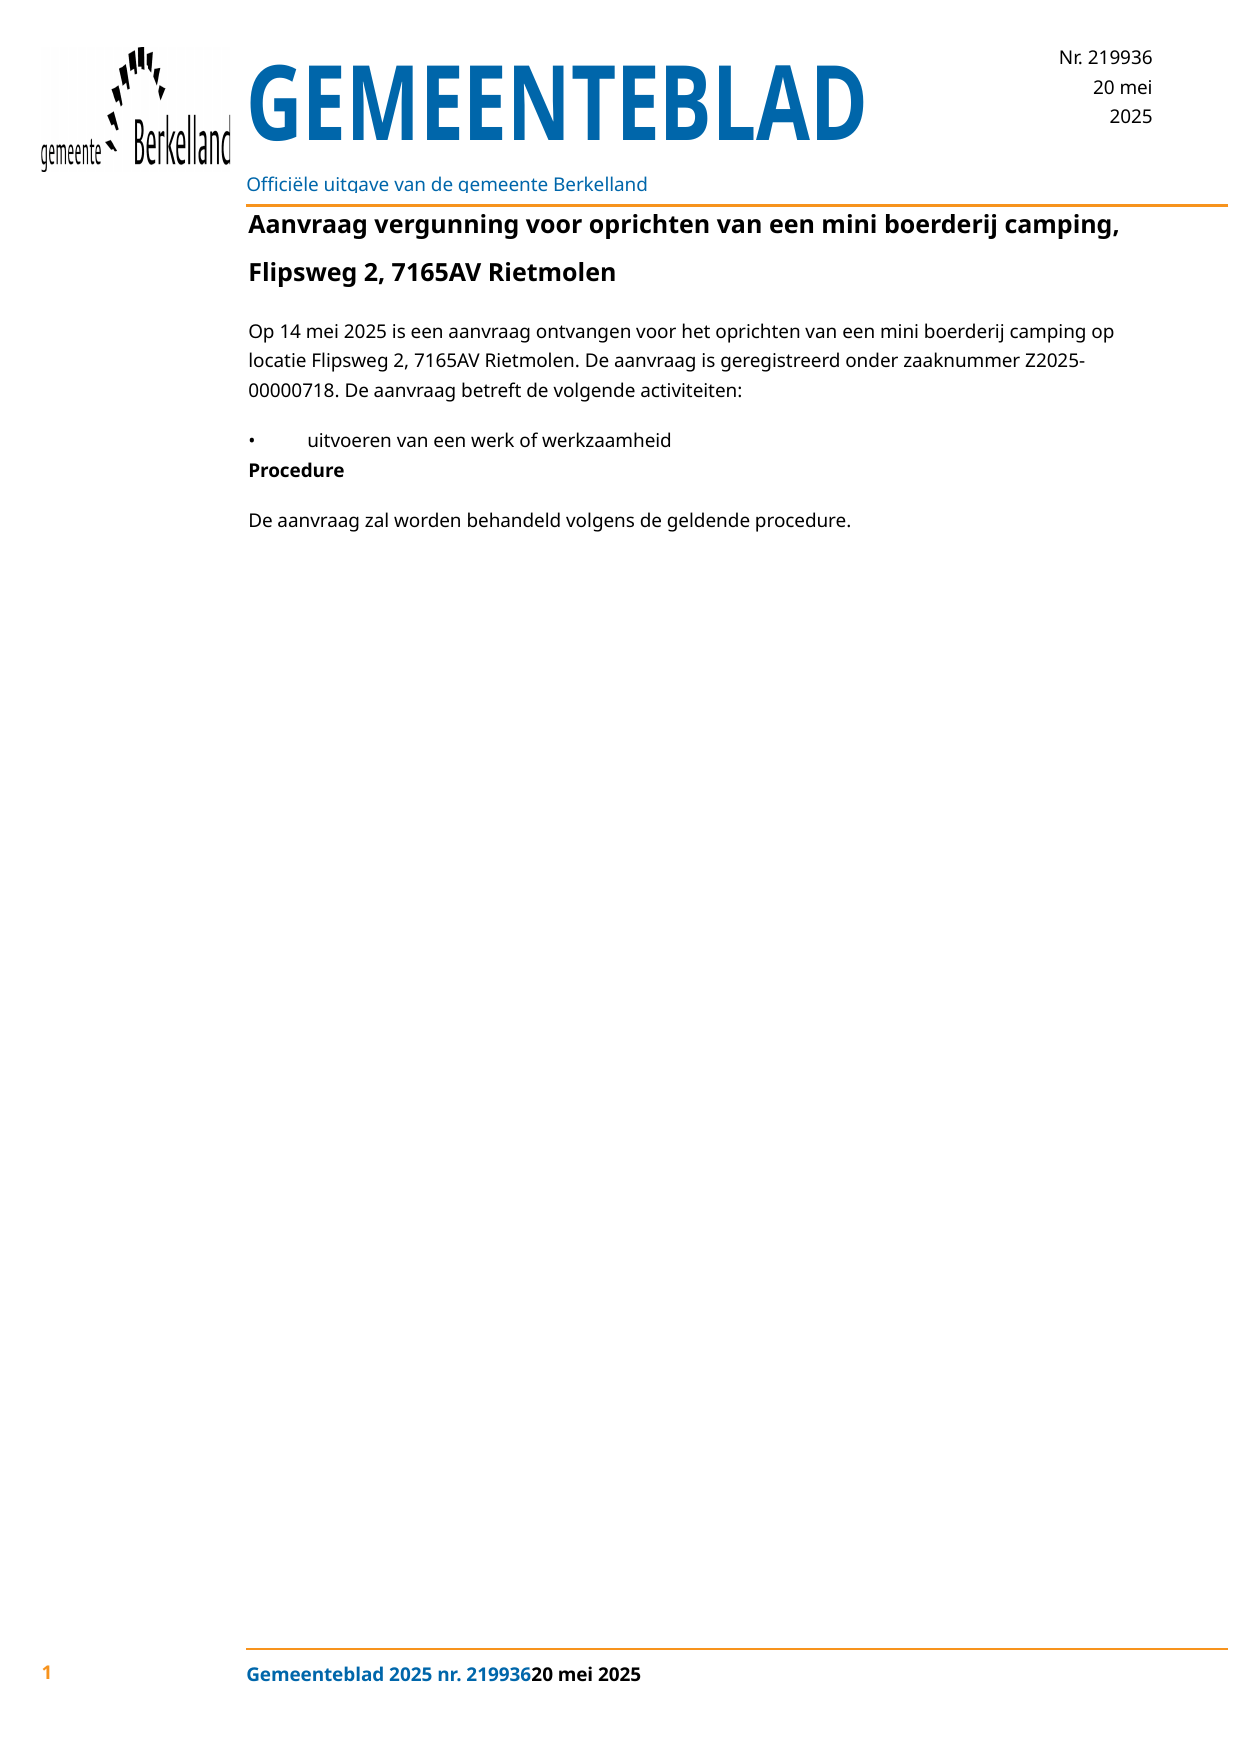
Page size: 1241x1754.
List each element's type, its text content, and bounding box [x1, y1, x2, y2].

picture [41, 47, 231, 172]
text Procedure [248, 457, 1152, 483]
text De aanvraag zal worden behandeld volgens de geldende procedure. [248, 507, 1152, 533]
text Op 14 mei 2025 is een aanvraag ontvangen voor het oprichten van een mini boerderij camping op locatie Flipsweg 2, 7165AV Rietmolen. De aanvraag is geregistreerd onder zaaknummer Z2025-00000718. De aanvraag betreft de volgende activiteiten: [248, 318, 1152, 403]
text Aanvraag vergunning voor oprichten van een mini boerderij camping, Flipsweg 2, 7165AV Rietmolen [248, 207, 1152, 288]
list uitvoeren van een werk of werkzaamheid [248, 427, 1152, 453]
